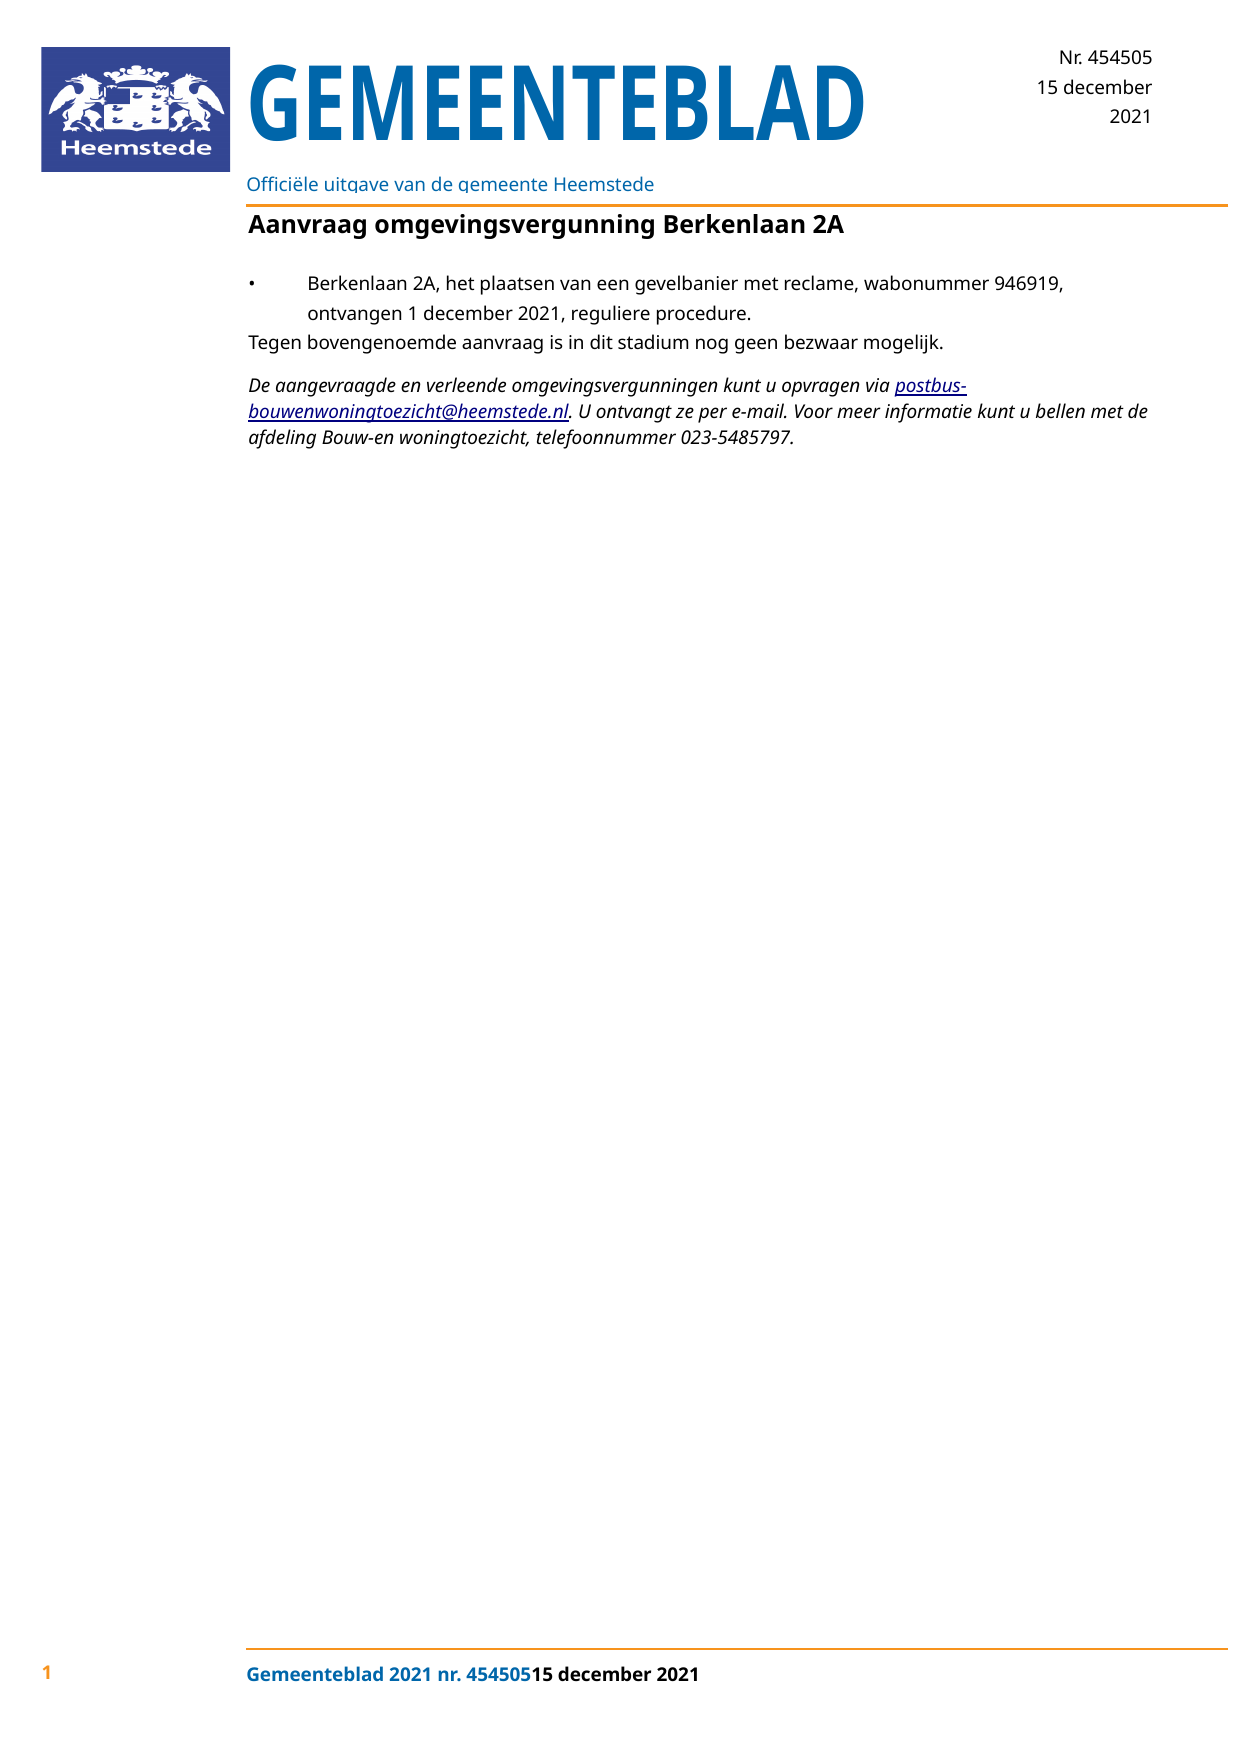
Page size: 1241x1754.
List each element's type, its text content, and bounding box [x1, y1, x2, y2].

picture [41, 47, 231, 172]
text Tegen bovengenoemde aanvraag is in dit stadium nog geen bezwaar mogelijk. [248, 329, 1152, 355]
list Berkenlaan 2A, het plaatsen van een gevelbanier met reclame, wabonummer 946919, ontvangen 1 december 2021, reguliere procedure. [248, 270, 1152, 326]
text De aangevraagde en verleende omgevingsvergunningen kunt u opvragen via postbus-bouwenwoningtoezicht@heemstede.nl. U ontvangt ze per e-mail. Voor meer informatie kunt u bellen met de afdeling Bouw-en woningtoezicht, telefoonnummer 023-5485797. [248, 373, 1152, 450]
text Aanvraag omgevingsvergunning Berkenlaan 2A [248, 207, 1152, 241]
